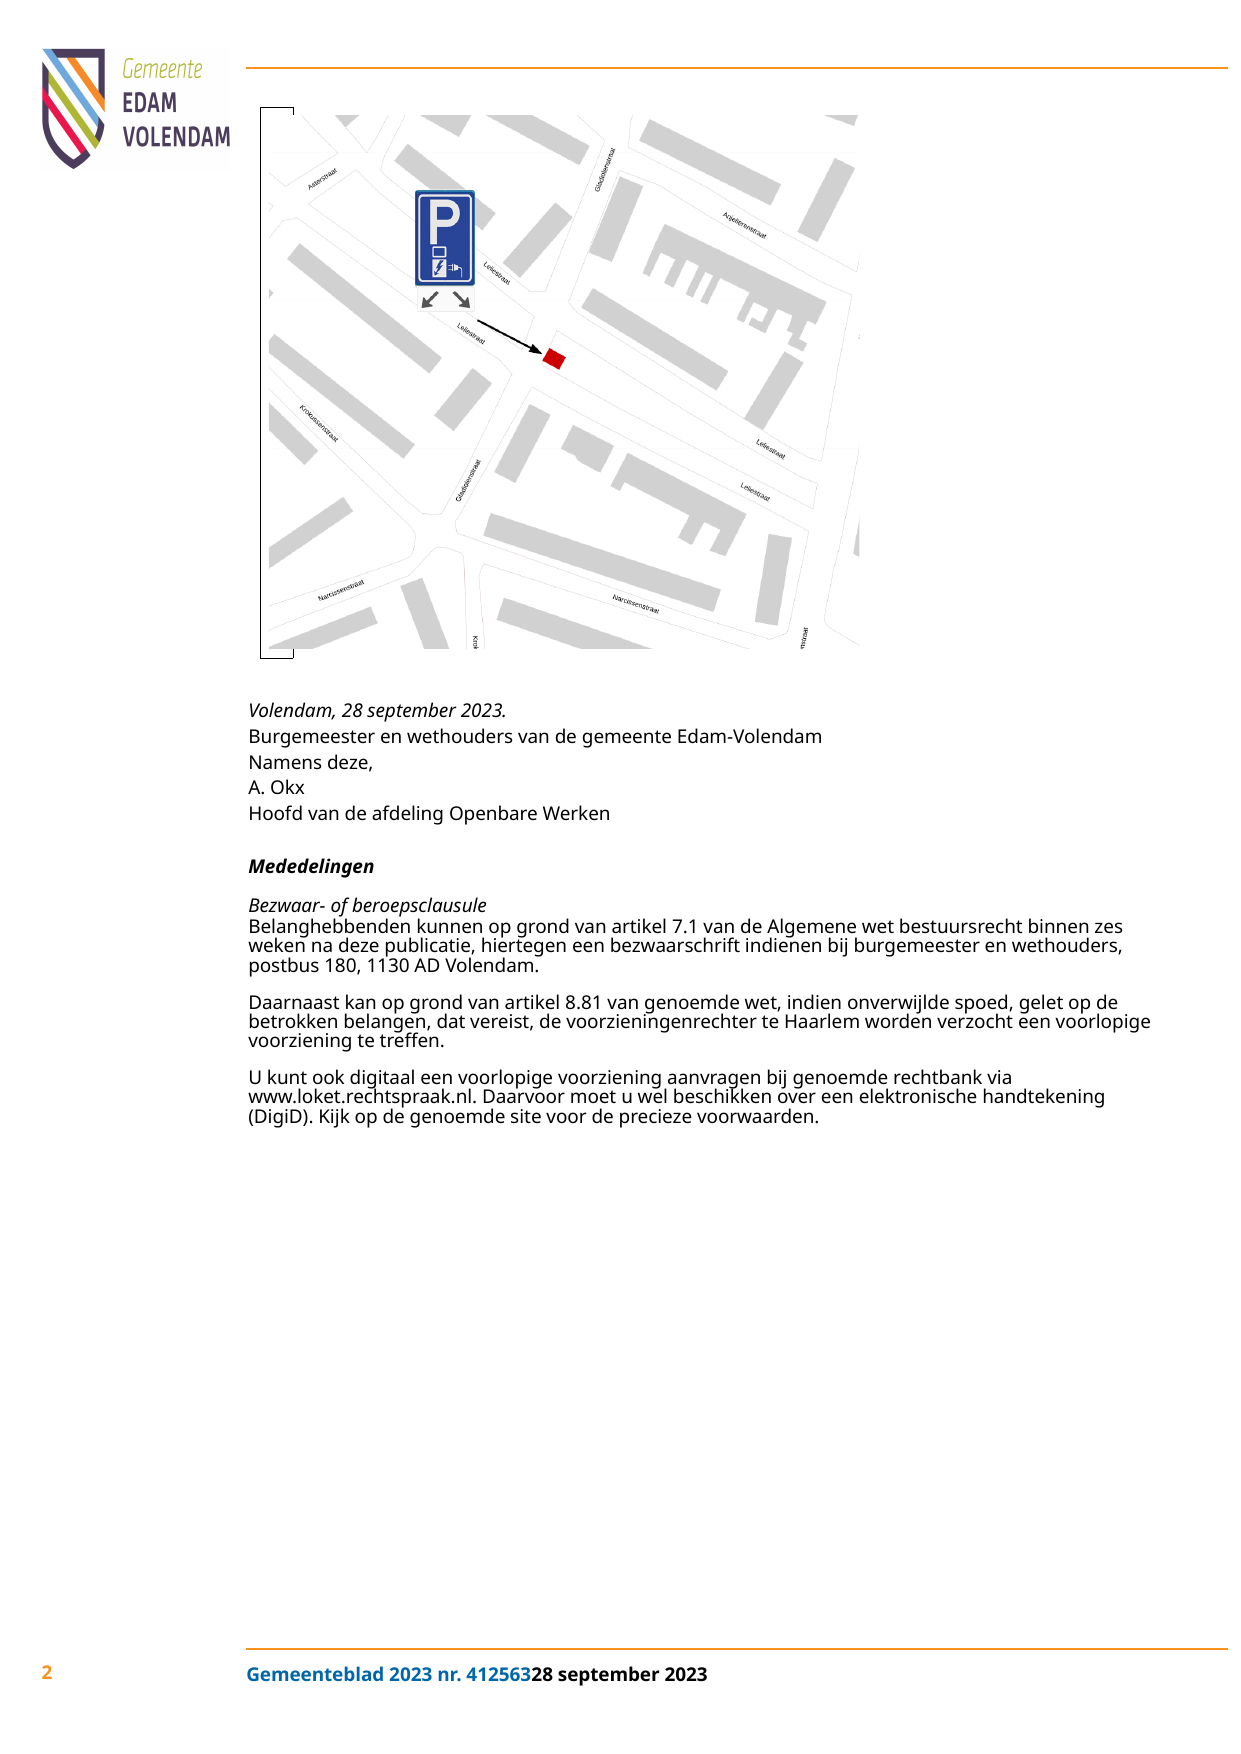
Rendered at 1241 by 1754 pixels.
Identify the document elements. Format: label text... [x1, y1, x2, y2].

text Burgemeester en wethouders van de gemeente Edam-Volendam [248, 723, 1152, 749]
text Hoofd van de afdeling Openbare Werken [248, 800, 1152, 826]
text A. Okx [248, 774, 1152, 800]
text Volendam, 28 september 2023. [248, 697, 1152, 723]
text Namens deze, [248, 749, 1152, 774]
picture [268, 115, 860, 649]
picture [41, 47, 231, 172]
text Bezwaar- of beroepsclausule [248, 892, 1152, 918]
text Mededelingen [248, 853, 1152, 879]
text U kunt ook digitaal een voorlopige voorziening aanvragen bij genoemde rechtbank via www.loket.rechtspraak.nl. Daarvoor moet u wel beschikken over een elektronische handtekening (DigiD). Kijk op de genoemde site voor de precieze voorwaarden. [248, 1069, 1152, 1127]
text Belanghebbenden kunnen op grond van artikel 7.1 van de Algemene wet bestuursrecht binnen zes weken na deze publicatie, hiertegen een bezwaarschrift indienen bij burgemeester en wethouders, postbus 180, 1130 AD Volendam. [248, 918, 1152, 976]
text Daarnaast kan op grond van artikel 8.81 van genoemde wet, indien onverwijlde spoed, gelet op de betrokken belangen, dat vereist, de voorzieningenrechter te Haarlem worden verzocht een voorlopige voorziening te treffen. [248, 994, 1152, 1052]
